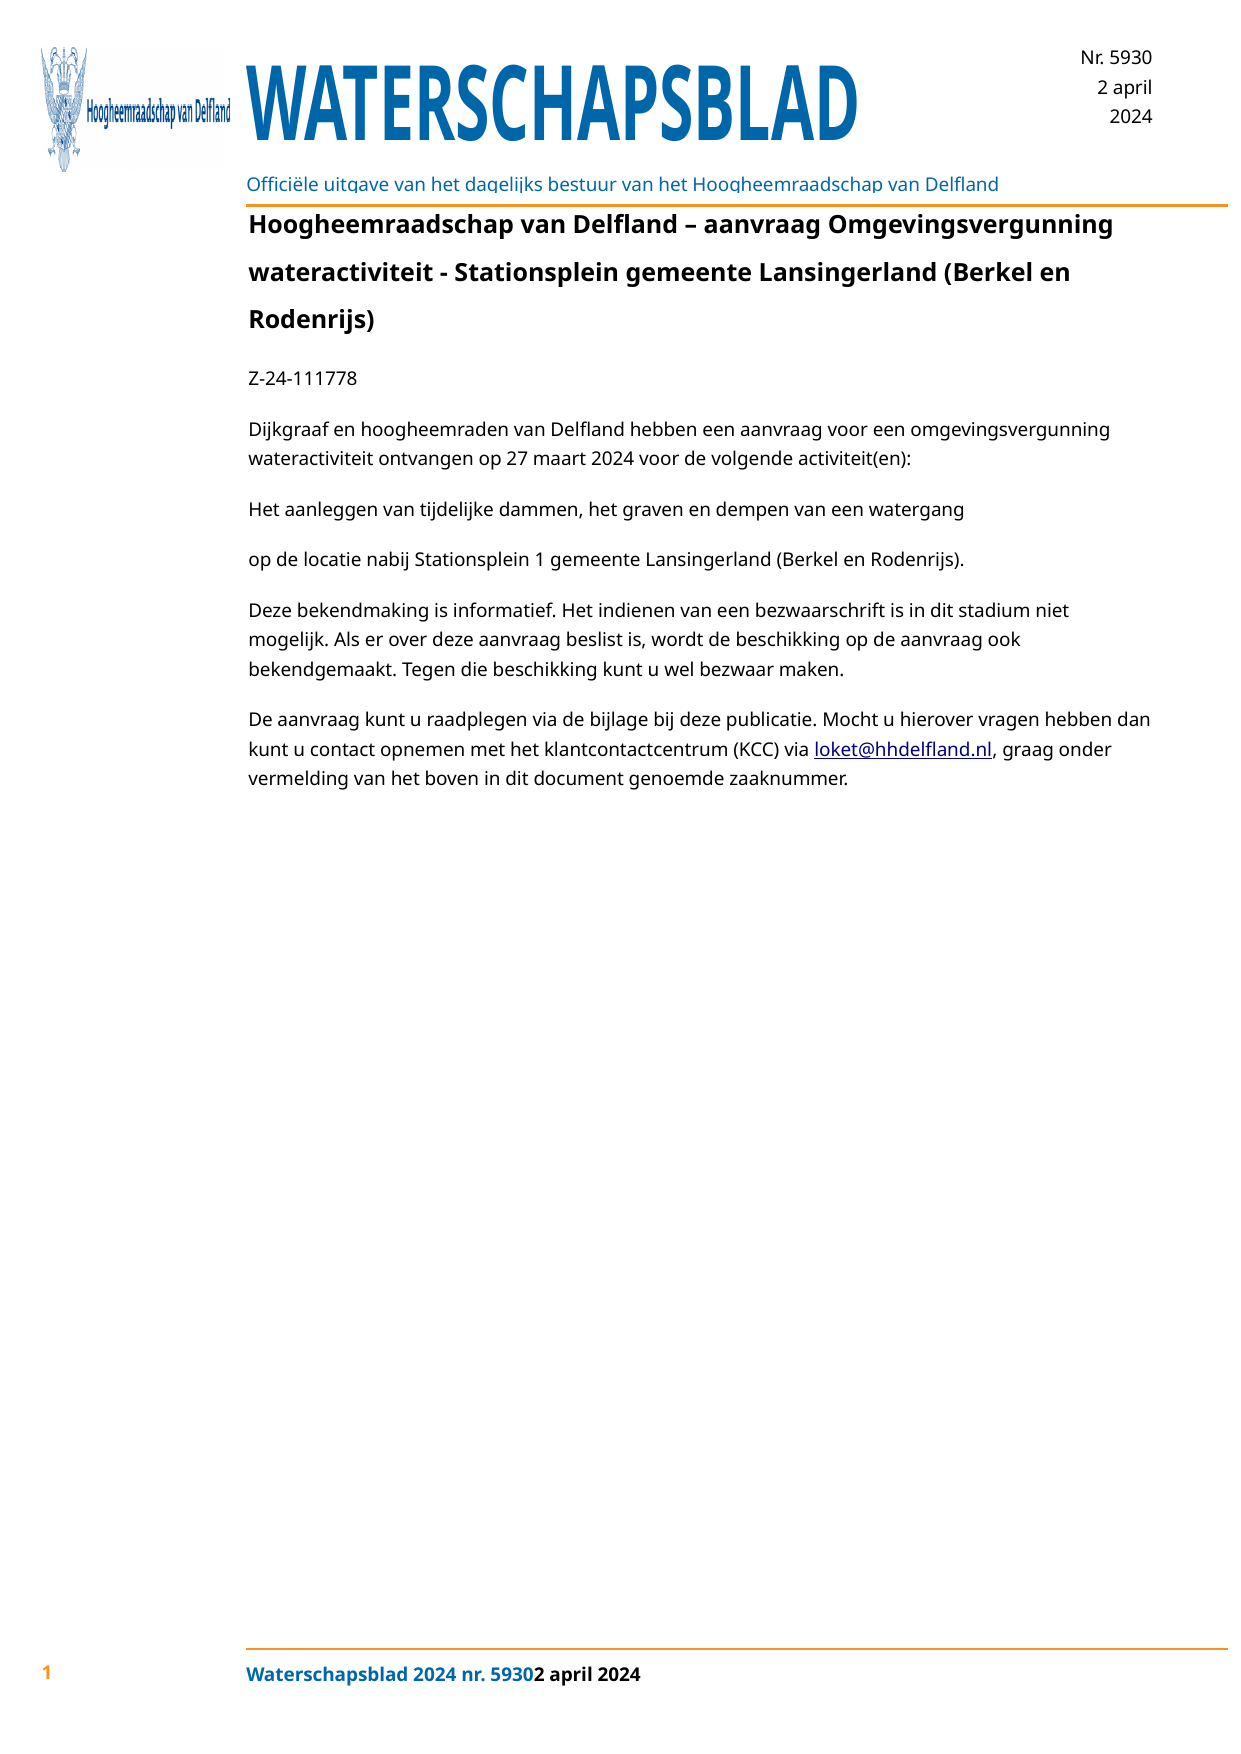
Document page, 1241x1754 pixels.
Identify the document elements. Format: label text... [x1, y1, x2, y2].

text Z-24-111778 [248, 366, 1152, 391]
picture [41, 47, 231, 172]
text Hoogheemraadschap van Delfland – aanvraag Omgevingsvergunning wateractiviteit - Stationsplein gemeente Lansingerland (Berkel en Rodenrijs) [248, 207, 1152, 336]
text Het aanleggen van tijdelijke dammen, het graven en dempen van een watergang [248, 496, 1152, 522]
text Deze bekendmaking is informatief. Het indienen van een bezwaarschrift is in dit stadium niet mogelijk. Als er over deze aanvraag beslist is, wordt de beschikking op de aanvraag ook bekendgemaakt. Tegen die beschikking kunt u wel bezwaar maken. [248, 597, 1152, 682]
text De aanvraag kunt u raadplegen via de bijlage bij deze publicatie. Mocht u hierover vragen hebben dan kunt u contact opnemen met het klantcontactcentrum (KCC) via loket@hhdelfland.nl, graag onder vermelding van het boven in dit document genoemde zaaknummer. [248, 706, 1152, 791]
text Dijkgraaf en hoogheemraden van Delfland hebben een aanvraag voor een omgevingsvergunning wateractiviteit ontvangen op 27 maart 2024 voor de volgende activiteit(en): [248, 416, 1152, 471]
text op de locatie nabij Stationsplein 1 gemeente Lansingerland (Berkel en Rodenrijs). [248, 546, 1152, 572]
